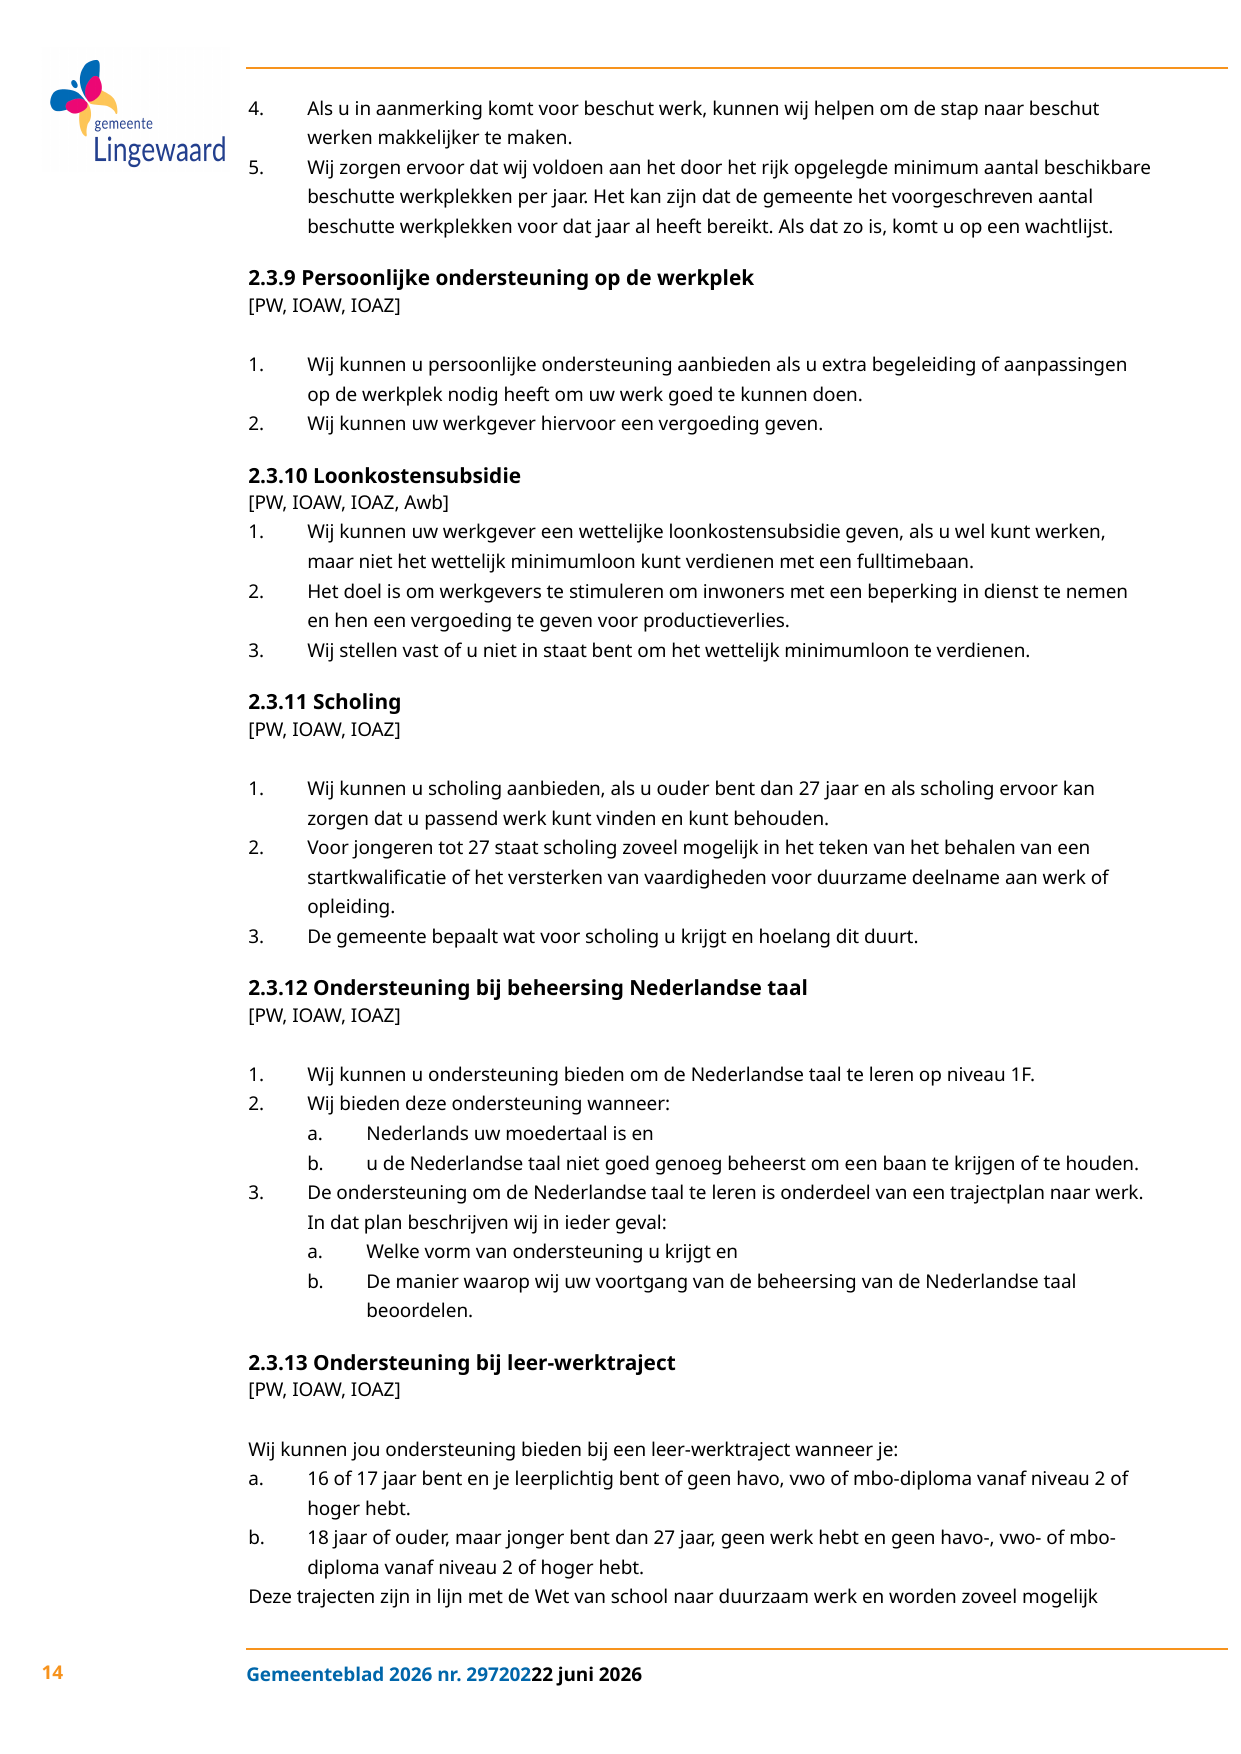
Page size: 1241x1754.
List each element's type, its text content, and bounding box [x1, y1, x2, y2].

text [PW, IOAW, IOAZ] [248, 1002, 1152, 1028]
text [PW, IOAW, IOAZ, Awb] [248, 489, 1152, 515]
text 2.3.13 Ondersteuning bij leer-werktraject [248, 1348, 1152, 1377]
list Nederlands uw moedertaal is en [307, 1120, 1152, 1146]
text 2.3.9 Persoonlijke ondersteuning op de werkplek [248, 263, 1152, 292]
list Wij kunnen u persoonlijke ondersteuning aanbieden als u extra begeleiding of aanpassingen op de werkplek nodig heeft om uw werk goed te kunnen doen. [248, 351, 1152, 406]
list De ondersteuning om de Nederlandse taal te leren is onderdeel van een trajectplan naar werk. In dat plan beschrijven wij in ieder geval: [248, 1179, 1152, 1235]
list Wij kunnen u scholing aanbieden, als u ouder bent dan 27 jaar en als scholing ervoor kan zorgen dat u passend werk kunt vinden en kunt behouden. [248, 775, 1152, 830]
list Voor jongeren tot 27 staat scholing zoveel mogelijk in het teken van het behalen van een startkwalificatie of het versterken van vaardigheden voor duurzame deelname aan werk of opleiding. [248, 834, 1152, 919]
text 2.3.12 Ondersteuning bij beheersing Nederlandse taal [248, 973, 1152, 1002]
text [PW, IOAW, IOAZ] [248, 1377, 1152, 1402]
text 2.3.11 Scholing [248, 687, 1152, 716]
text Wij kunnen jou ondersteuning bieden bij een leer-werktraject wanneer je: [248, 1436, 1152, 1461]
list Wij bieden deze ondersteuning wanneer: [248, 1091, 1152, 1116]
text [PW, IOAW, IOAZ] [248, 716, 1152, 742]
list Wij kunnen uw werkgever een wettelijke loonkostensubsidie geven, als u wel kunt werken, maar niet het wettelijk minimumloon kunt verdienen met een fulltimebaan. [248, 519, 1152, 574]
text [PW, IOAW, IOAZ] [248, 292, 1152, 318]
list De gemeente bepaalt wat voor scholing u krijgt en hoelang dit duurt. [248, 923, 1152, 949]
list Wij kunnen u ondersteuning bieden om de Nederlandse taal te leren op niveau 1F. [248, 1061, 1152, 1087]
list Wij stellen vast of u niet in staat bent om het wettelijk minimumloon te verdienen. [248, 637, 1152, 663]
picture [41, 47, 231, 172]
text Deze trajecten zijn in lijn met de Wet van school naar duurzaam werk en worden zoveel mogelijk [248, 1584, 1152, 1609]
list De manier waarop wij uw voortgang van de beheersing van de Nederlandse taal beoordelen. [307, 1268, 1152, 1323]
list Wij zorgen ervoor dat wij voldoen aan het door het rijk opgelegde minimum aantal beschikbare beschutte werkplekken per jaar. Het kan zijn dat de gemeente het voorgeschreven aantal beschutte werkplekken voor dat jaar al heeft bereikt. Als dat zo is, komt u op een wachtlijst. [248, 154, 1152, 239]
list Het doel is om werkgevers te stimuleren om inwoners met een beperking in dienst te nemen en hen een vergoeding te geven voor productieverlies. [248, 578, 1152, 633]
list Welke vorm van ondersteuning u krijgt en [307, 1238, 1152, 1264]
text 2.3.10 Loonkostensubsidie [248, 461, 1152, 489]
list Wij kunnen uw werkgever hiervoor een vergoeding geven. [248, 410, 1152, 436]
list 18 jaar of ouder, maar jonger bent dan 27 jaar, geen werk hebt en geen havo-, vwo- of mbo-diploma vanaf niveau 2 of hoger hebt. [248, 1524, 1152, 1580]
list u de Nederlandse taal niet goed genoeg beheerst om een baan te krijgen of te houden. [307, 1150, 1152, 1176]
list Als u in aanmerking komt voor beschut werk, kunnen wij helpen om de stap naar beschut werken makkelijker te maken. [248, 95, 1152, 150]
list 16 of 17 jaar bent en je leerplichtig bent of geen havo, vwo of mbo-diploma vanaf niveau 2 of hoger hebt. [248, 1465, 1152, 1521]
